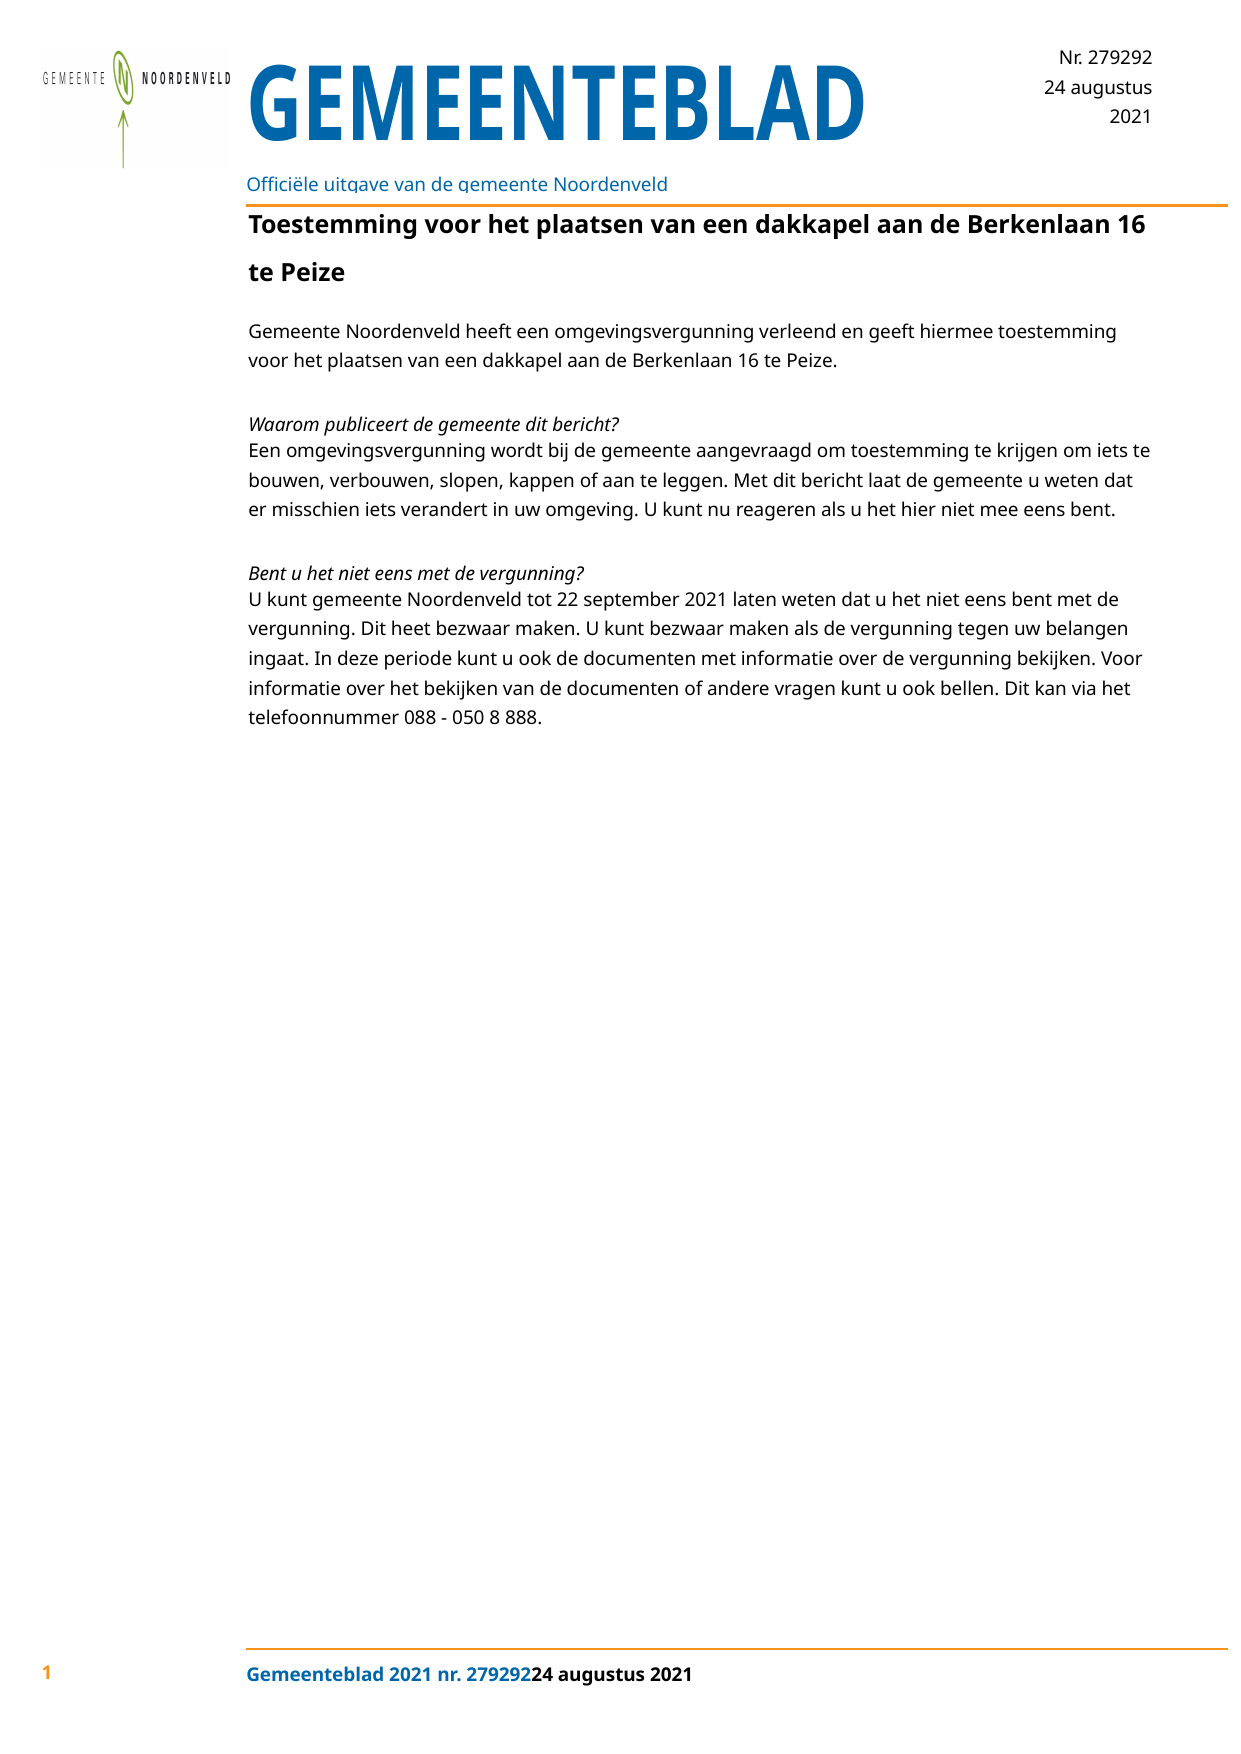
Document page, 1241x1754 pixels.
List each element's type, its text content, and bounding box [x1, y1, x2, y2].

text Toestemming voor het plaatsen van een dakkapel aan de Berkenlaan 16 te Peize [248, 207, 1152, 288]
picture [41, 47, 231, 172]
text Gemeente Noordenveld heeft een omgevingsvergunning verleend en geeft hiermee toestemming voor het plaatsen van een dakkapel aan de Berkenlaan 16 te Peize. [248, 318, 1152, 373]
text Waarom publiceert de gemeente dit bericht? [248, 411, 1152, 437]
text Bent u het niet eens met de vergunning? [248, 560, 1152, 586]
text Een omgevingsvergunning wordt bij de gemeente aangevraagd om toestemming te krijgen om iets te bouwen, verbouwen, slopen, kappen of aan te leggen. Met dit bericht laat de gemeente u weten dat er misschien iets verandert in uw omgeving. U kunt nu reageren als u het hier niet mee eens bent. [248, 437, 1152, 522]
text U kunt gemeente Noordenveld tot 22 september 2021 laten weten dat u het niet eens bent met de vergunning. Dit heet bezwaar maken. U kunt bezwaar maken als de vergunning tegen uw belangen ingaat. In deze periode kunt u ook de documenten met informatie over de vergunning bekijken. Voor informatie over het bekijken van de documenten of andere vragen kunt u ook bellen. Dit kan via het telefoonnummer 088 - 050 8 888. [248, 586, 1152, 730]
